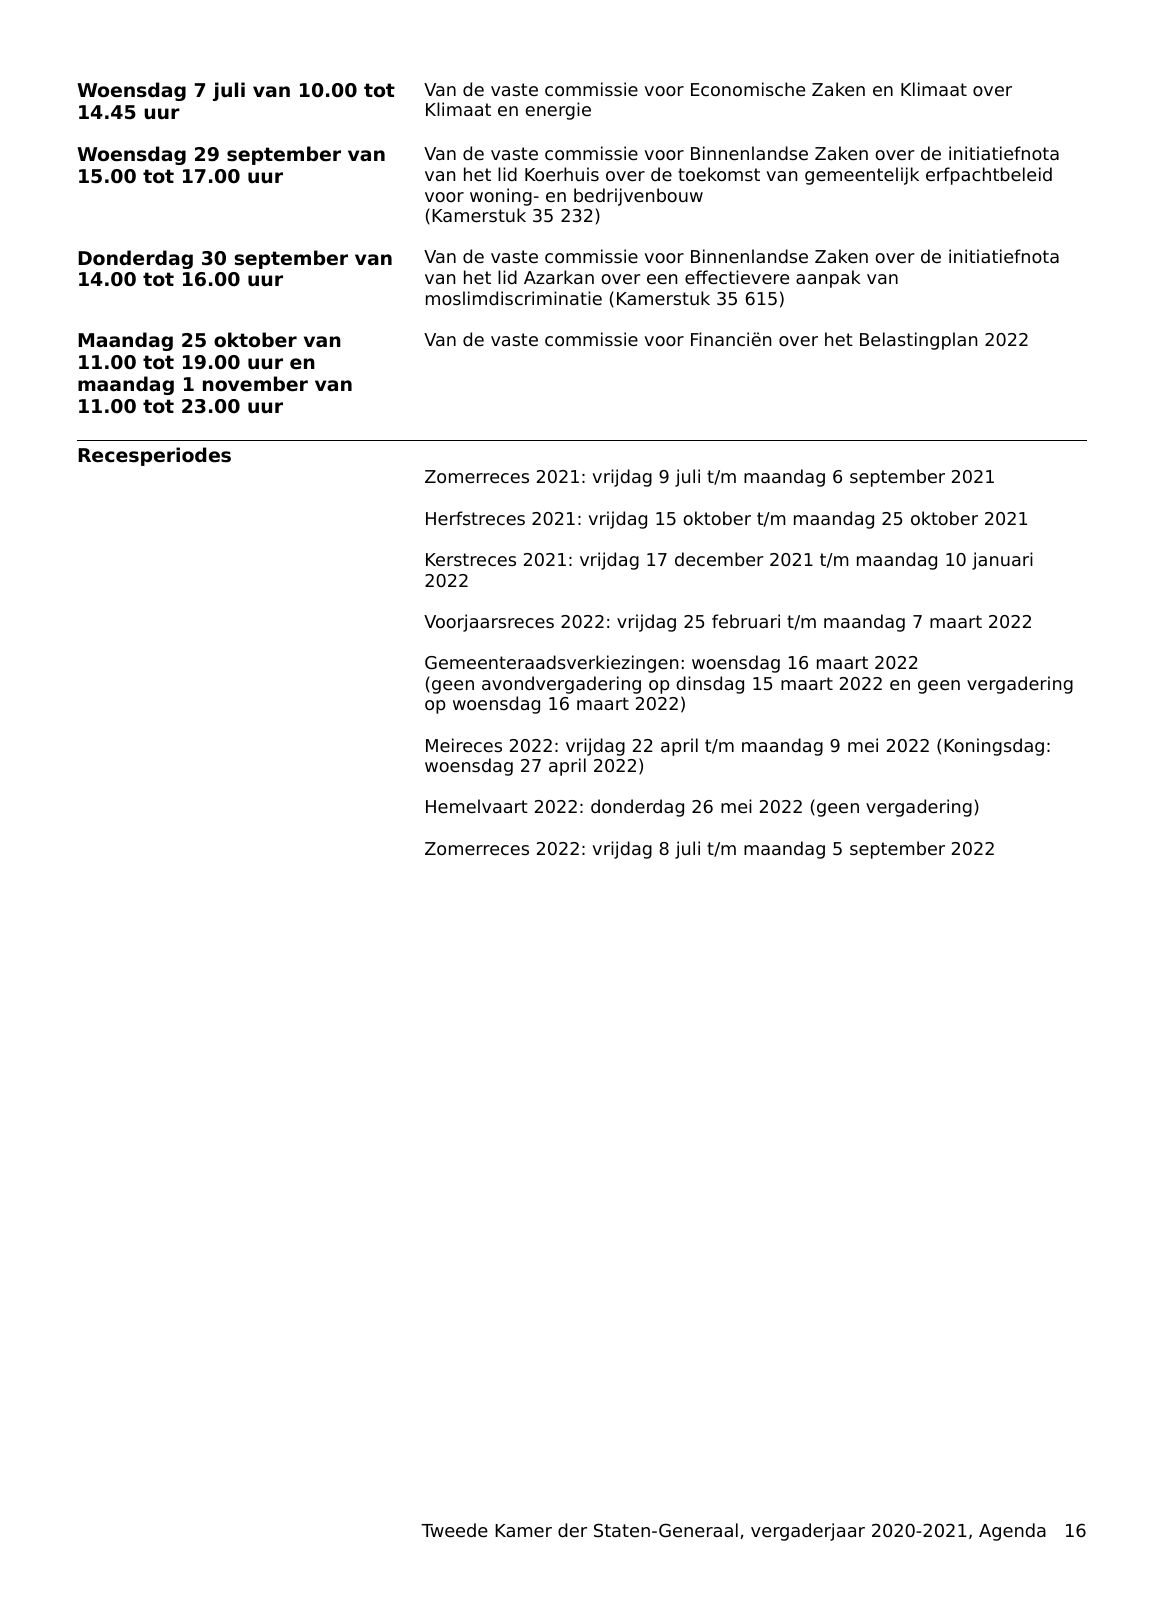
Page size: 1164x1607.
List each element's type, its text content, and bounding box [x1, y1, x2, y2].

table_cell [401, 144, 418, 206]
table_cell Maandag 25 oktober van 11.00 tot 19.00 uur en maandag 1 november van 11.00 tot 23.00 uur [77, 330, 401, 418]
table_cell Van de vaste commissie voor Binnenlandse Zaken over de initiatiefnota van het lid Azarkan over een effectievere aanpak van moslimdiscriminatie (Kamerstuk 35 615) [418, 248, 1087, 309]
table_cell Kerstreces 2021: vrijdag 17 december 2021 t/m maandag 10 januari 2022 [418, 550, 1087, 591]
table_cell [401, 330, 418, 418]
table_cell [418, 59, 1087, 80]
table_cell [418, 488, 1087, 509]
table_cell Donderdag 30 september van 14.00 tot 16.00 uur [77, 248, 401, 309]
table_cell [77, 839, 401, 859]
table_cell [418, 818, 1087, 839]
table_cell [418, 124, 1087, 144]
table_cell [401, 736, 418, 777]
table_cell Woensdag 7 juli van 10.00 tot 14.45 uur [77, 80, 401, 124]
table_cell [401, 550, 418, 591]
table_cell Hemelvaart 2022: donderdag 26 mei 2022 (geen vergadering) [418, 798, 1087, 818]
table_cell [401, 509, 418, 529]
table_cell [77, 488, 401, 509]
table_cell [77, 674, 401, 715]
table_cell [401, 674, 418, 715]
table_cell [77, 227, 401, 247]
table_cell [77, 612, 401, 632]
table_cell Herfstreces 2021: vrijdag 15 oktober t/m maandag 25 oktober 2021 [418, 509, 1087, 529]
table_cell [77, 206, 401, 227]
table_cell [401, 124, 418, 144]
table_cell [418, 633, 1087, 653]
table_cell (Kamerstuk 35 232) [418, 206, 1087, 227]
table_cell [77, 715, 401, 736]
table_cell [401, 468, 418, 488]
table_cell [401, 59, 418, 80]
table_cell Voorjaarsreces 2022: vrijdag 25 februari t/m maandag 7 maart 2022 [418, 612, 1087, 632]
table_cell [401, 633, 418, 653]
table_cell [77, 736, 401, 777]
table_cell [401, 798, 418, 818]
table_cell [77, 550, 401, 591]
table_cell [401, 206, 418, 227]
table_cell [418, 715, 1087, 736]
table_cell Van de vaste commissie voor Binnenlandse Zaken over de initiatiefnota van het lid Koerhuis over de toekomst van gemeentelijk erfpachtbeleid voor woning- en bedrijvenbouw [418, 144, 1087, 206]
table_cell [77, 777, 401, 797]
table_cell (geen avondvergadering op dinsdag 15 maart 2022 en geen vergadering op woensdag 16 maart 2022) [418, 674, 1087, 715]
table_header [418, 441, 1087, 467]
table_cell Van de vaste commissie voor Economische Zaken en Klimaat over Klimaat en energie [418, 80, 1087, 124]
table_header Recesperiodes [77, 441, 401, 467]
table_cell [77, 124, 401, 144]
table_cell [418, 529, 1087, 550]
table_cell [418, 309, 1087, 330]
table_cell Zomerreces 2021: vrijdag 9 juli t/m maandag 6 september 2021 [418, 468, 1087, 488]
table_cell [77, 59, 401, 80]
table_cell [77, 798, 401, 818]
table_cell [401, 309, 418, 330]
table_cell Woensdag 29 september van 15.00 tot 17.00 uur [77, 144, 401, 206]
table_cell [418, 227, 1087, 247]
table_cell [77, 468, 401, 488]
table_cell [77, 591, 401, 612]
table_cell [77, 818, 401, 839]
table_cell [418, 777, 1087, 797]
table_cell [401, 715, 418, 736]
table_cell [77, 633, 401, 653]
table_cell Van de vaste commissie voor Financiën over het Belastingplan 2022 [418, 330, 1087, 418]
table_cell [401, 839, 418, 859]
table_cell [401, 777, 418, 797]
table_cell [401, 248, 418, 309]
table_cell Gemeenteraadsverkiezingen: woensdag 16 maart 2022 [418, 653, 1087, 674]
table_cell Zomerreces 2022: vrijdag 8 juli t/m maandag 5 september 2022 [418, 839, 1087, 859]
table_cell [401, 529, 418, 550]
table_cell [77, 509, 401, 529]
table_cell [401, 653, 418, 674]
table_cell [401, 227, 418, 247]
table_cell [401, 80, 418, 124]
table_cell [401, 488, 418, 509]
table_cell [77, 653, 401, 674]
table_cell [401, 612, 418, 632]
table_cell [401, 818, 418, 839]
table_cell [77, 529, 401, 550]
table_cell [401, 591, 418, 612]
table_cell [418, 591, 1087, 612]
table_header [401, 441, 418, 467]
table_cell Meireces 2022: vrijdag 22 april t/m maandag 9 mei 2022 (Koningsdag: woensdag 27 april 2022) [418, 736, 1087, 777]
table_cell [77, 309, 401, 330]
